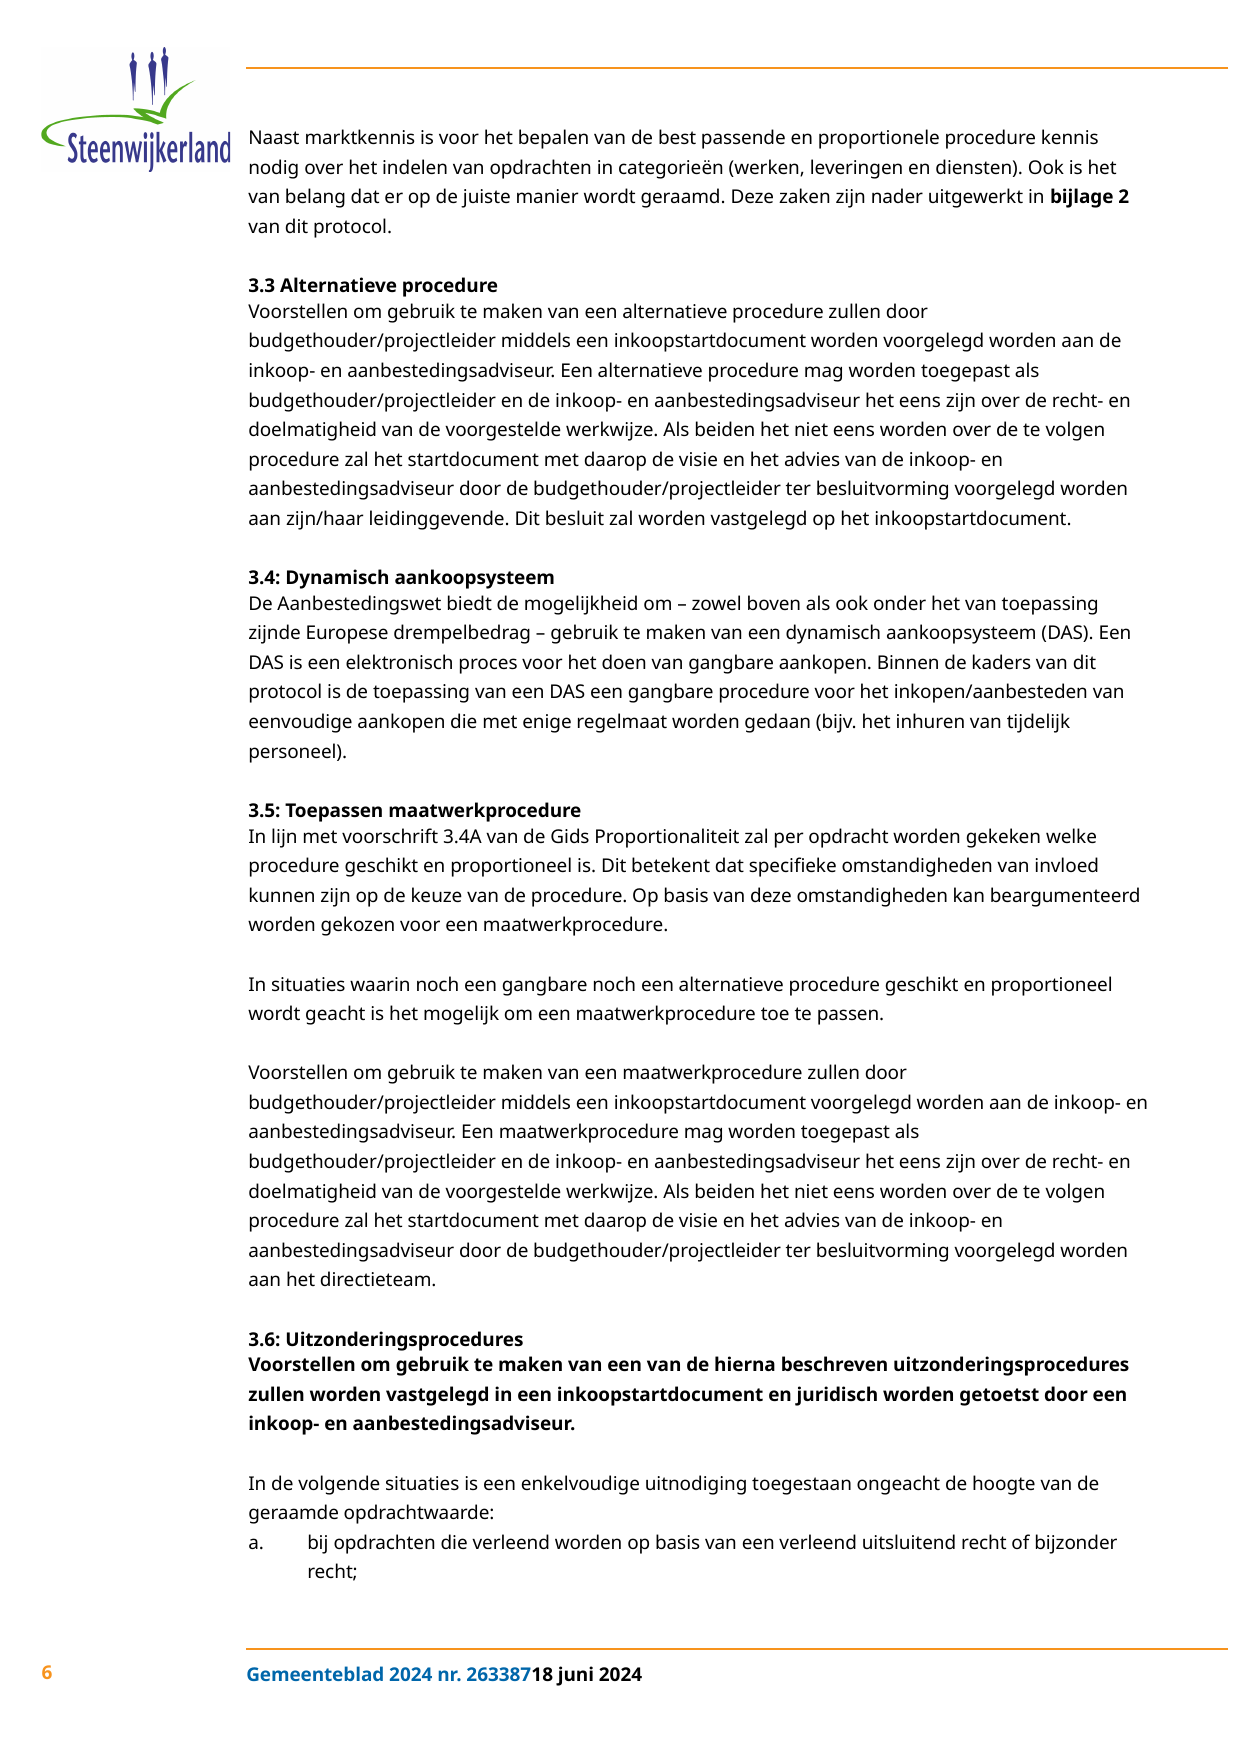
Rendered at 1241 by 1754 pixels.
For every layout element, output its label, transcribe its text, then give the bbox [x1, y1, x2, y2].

text Voorstellen om gebruik te maken van een maatwerkprocedure zullen door budgethouder/projectleider middels een inkoopstartdocument voorgelegd worden aan de inkoop- en aanbestedingsadviseur. Een maatwerkprocedure mag worden toegepast als budgethouder/projectleider en de inkoop- en aanbestedingsadviseur het eens zijn over de recht- en doelmatigheid van de voorgestelde werkwijze. Als beiden het niet eens worden over de te volgen procedure zal het startdocument met daarop de visie en het advies van de inkoop- en aanbestedingsadviseur door de budgethouder/projectleider ter besluitvorming voorgelegd worden aan het directieteam. [248, 1059, 1152, 1292]
text In de volgende situaties is een enkelvoudige uitnodiging toegestaan ongeacht de hoogte van de geraamde opdrachtwaarde: [248, 1470, 1152, 1525]
text 3.3 Alternatieve procedure [248, 272, 1152, 298]
text 3.4: Dynamisch aankoopsysteem [248, 564, 1152, 590]
text In lijn met voorschrift 3.4A van de Gids Proportionaliteit zal per opdracht worden gekeken welke procedure geschikt en proportioneel is. Dit betekent dat specifieke omstandigheden van invloed kunnen zijn op de keuze van de procedure. Op basis van deze omstandigheden kan beargumenteerd worden gekozen voor een maatwerkprocedure. [248, 823, 1152, 937]
text Voorstellen om gebruik te maken van een alternatieve procedure zullen door budgethouder/projectleider middels een inkoopstartdocument worden voorgelegd worden aan de inkoop- en aanbestedingsadviseur. Een alternatieve procedure mag worden toegepast als budgethouder/projectleider en de inkoop- en aanbestedingsadviseur het eens zijn over de recht- en doelmatigheid van de voorgestelde werkwijze. Als beiden het niet eens worden over de te volgen procedure zal het startdocument met daarop de visie en het advies van de inkoop- en aanbestedingsadviseur door de budgethouder/projectleider ter besluitvorming voorgelegd worden aan zijn/haar leidinggevende. Dit besluit zal worden vastgelegd op het inkoopstartdocument. [248, 298, 1152, 531]
list bij opdrachten die verleend worden op basis van een verleend uitsluitend recht of bijzonder recht; [248, 1529, 1152, 1584]
text In situaties waarin noch een gangbare noch een alternatieve procedure geschikt en proportioneel wordt geacht is het mogelijk om een maatwerkprocedure toe te passen. [248, 971, 1152, 1026]
text 3.5: Toepassen maatwerkprocedure [248, 797, 1152, 823]
text De Aanbestedingswet biedt de mogelijkheid om – zowel boven als ook onder het van toepassing zijnde Europese drempelbedrag – gebruik te maken van een dynamisch aankoopsysteem (DAS). Een DAS is een elektronisch proces voor het doen van gangbare aankopen. Binnen de kaders van dit protocol is de toepassing van een DAS een gangbare procedure voor het inkopen/aanbesteden van eenvoudige aankopen die met enige regelmaat worden gedaan (bijv. het inhuren van tijdelijk personeel). [248, 590, 1152, 764]
text Voorstellen om gebruik te maken van een van de hierna beschreven uitzonderingsprocedures zullen worden vastgelegd in een inkoopstartdocument en juridisch worden getoetst door een inkoop- en aanbestedingsadviseur. [248, 1351, 1152, 1436]
text Naast marktkennis is voor het bepalen van de best passende en proportionele procedure kennis nodig over het indelen van opdrachten in categorieën (werken, leveringen en diensten). Ook is het van belang dat er op de juiste manier wordt geraamd. Deze zaken zijn nader uitgewerkt in bijlage 2 van dit protocol. [248, 124, 1152, 239]
text 3.6: Uitzonderingsprocedures [248, 1326, 1152, 1351]
picture [41, 47, 231, 172]
